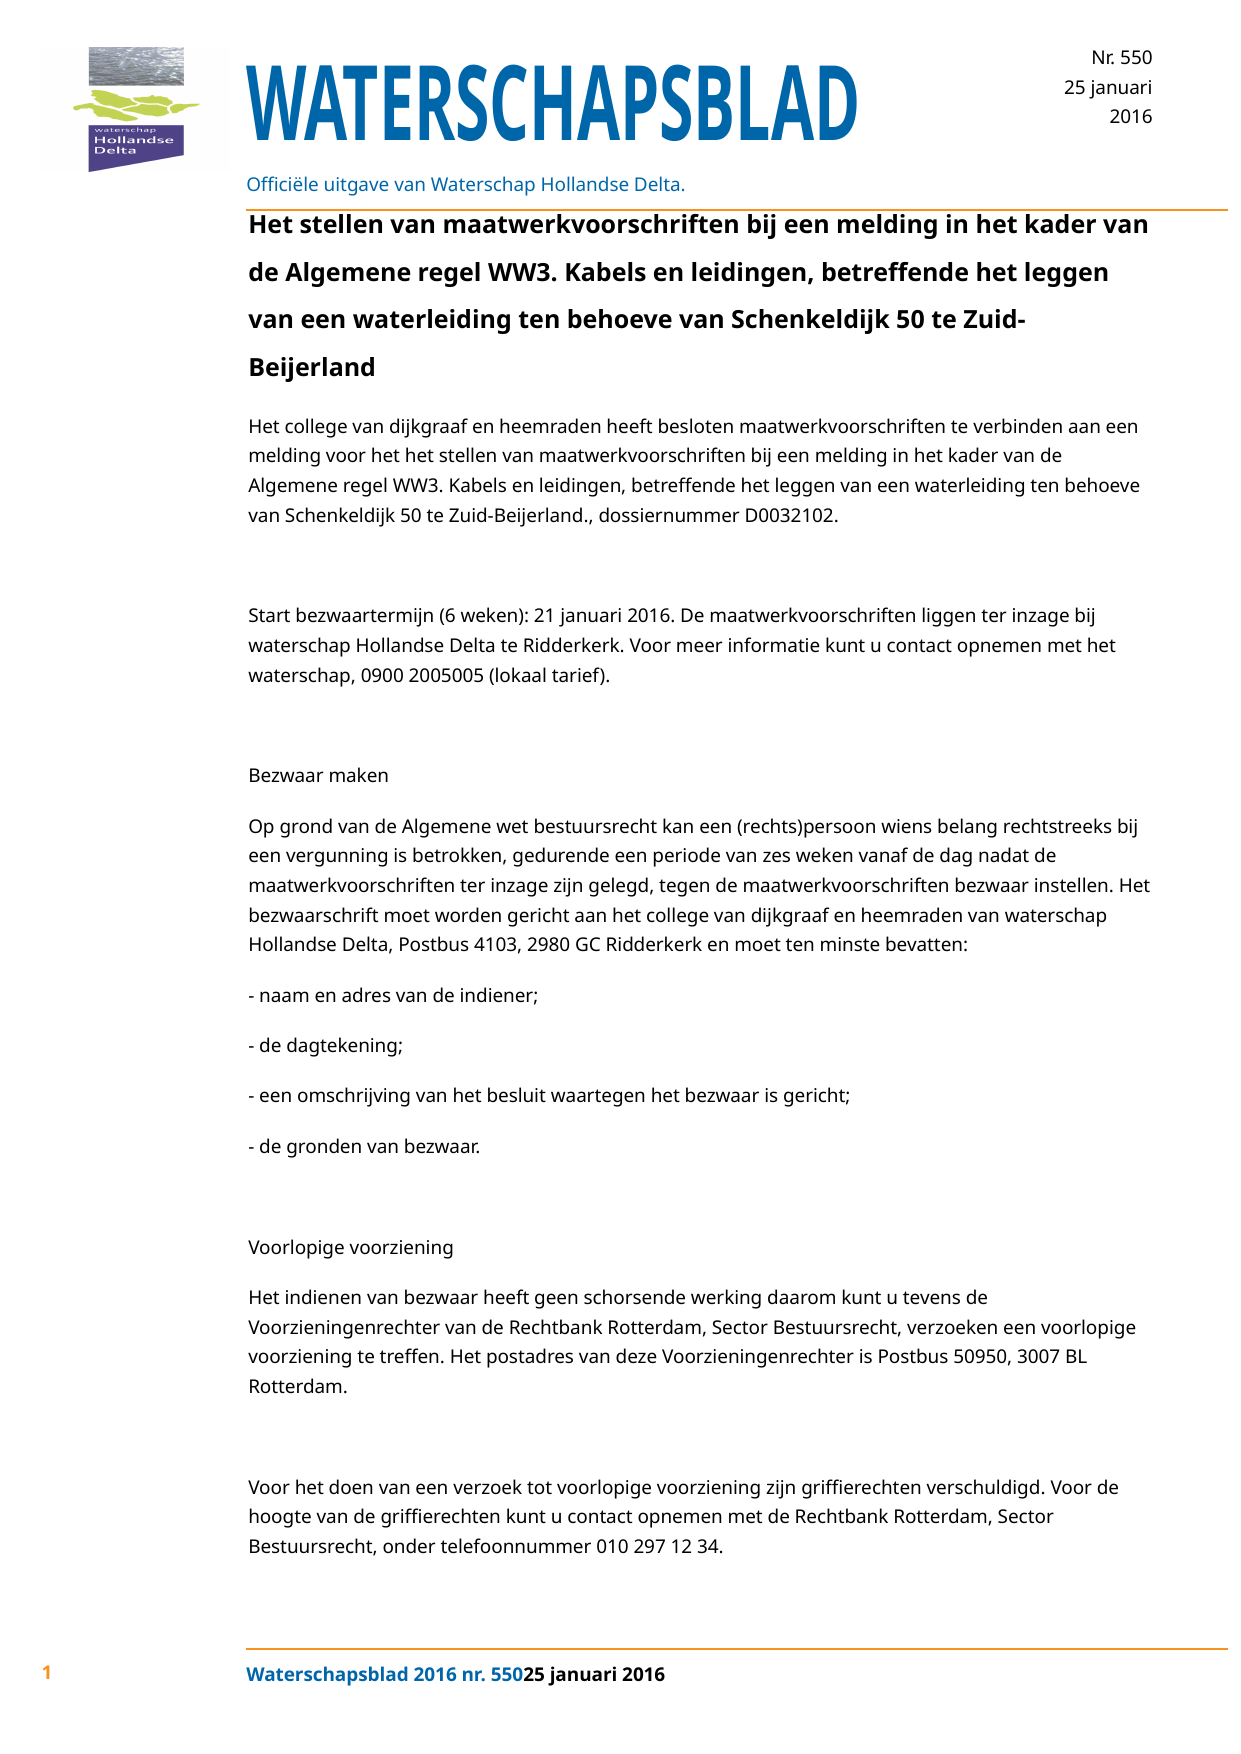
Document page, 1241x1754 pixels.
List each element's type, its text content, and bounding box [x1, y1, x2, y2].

text Voorlopige voorziening [248, 1234, 1152, 1260]
text Voor het doen van een verzoek tot voorlopige voorziening zijn griffierechten verschuldigd. Voor de hoogte van de griffierechten kunt u contact opnemen met de Rechtbank Rotterdam, Sector Bestuursrecht, onder telefoonnummer 010 297 12 34. [248, 1474, 1152, 1559]
text Start bezwaartermijn (6 weken): 21 januari 2016. De maatwerkvoorschriften liggen ter inzage bij waterschap Hollandse Delta te Ridderkerk. Voor meer informatie kunt u contact opnemen met het waterschap, 0900 2005005 (lokaal tarief). [248, 603, 1152, 688]
picture [41, 47, 231, 172]
text Het indienen van bezwaar heeft geen schorsende werking daarom kunt u tevens de Voorzieningenrechter van de Rechtbank Rotterdam, Sector Bestuursrecht, verzoeken een voorlopige voorziening te treffen. Het postadres van deze Voorzieningenrechter is Postbus 50950, 3007 BL Rotterdam. [248, 1284, 1152, 1399]
text Het college van dijkgraaf en heemraden heeft besloten maatwerkvoorschriften te verbinden aan een melding voor het het stellen van maatwerkvoorschriften bij een melding in het kader van de Algemene regel WW3. Kabels en leidingen, betreffende het leggen van een waterleiding ten behoeve van Schenkeldijk 50 te Zuid-Beijerland., dossiernummer D0032102. [248, 413, 1152, 528]
text - een omschrijving van het besluit waartegen het bezwaar is gericht; [248, 1083, 1152, 1108]
text Het stellen van maatwerkvoorschriften bij een melding in het kader van de Algemene regel WW3. Kabels en leidingen, betreffende het leggen van een waterleiding ten behoeve van Schenkeldijk 50 te Zuid-Beijerland [248, 211, 1152, 384]
text Bezwaar maken [248, 763, 1152, 788]
text - de gronden van bezwaar. [248, 1133, 1152, 1159]
text - naam en adres van de indiener; [248, 982, 1152, 1008]
text Op grond van de Algemene wet bestuursrecht kan een (rechts)persoon wiens belang rechtstreeks bij een vergunning is betrokken, gedurende een periode van zes weken vanaf de dag nadat de maatwerkvoorschriften ter inzage zijn gelegd, tegen de maatwerkvoorschriften bezwaar instellen. Het bezwaarschrift moet worden gericht aan het college van dijkgraaf en heemraden van waterschap Hollandse Delta, Postbus 4103, 2980 GC Ridderkerk en moet ten minste bevatten: [248, 813, 1152, 957]
text - de dagtekening; [248, 1032, 1152, 1058]
